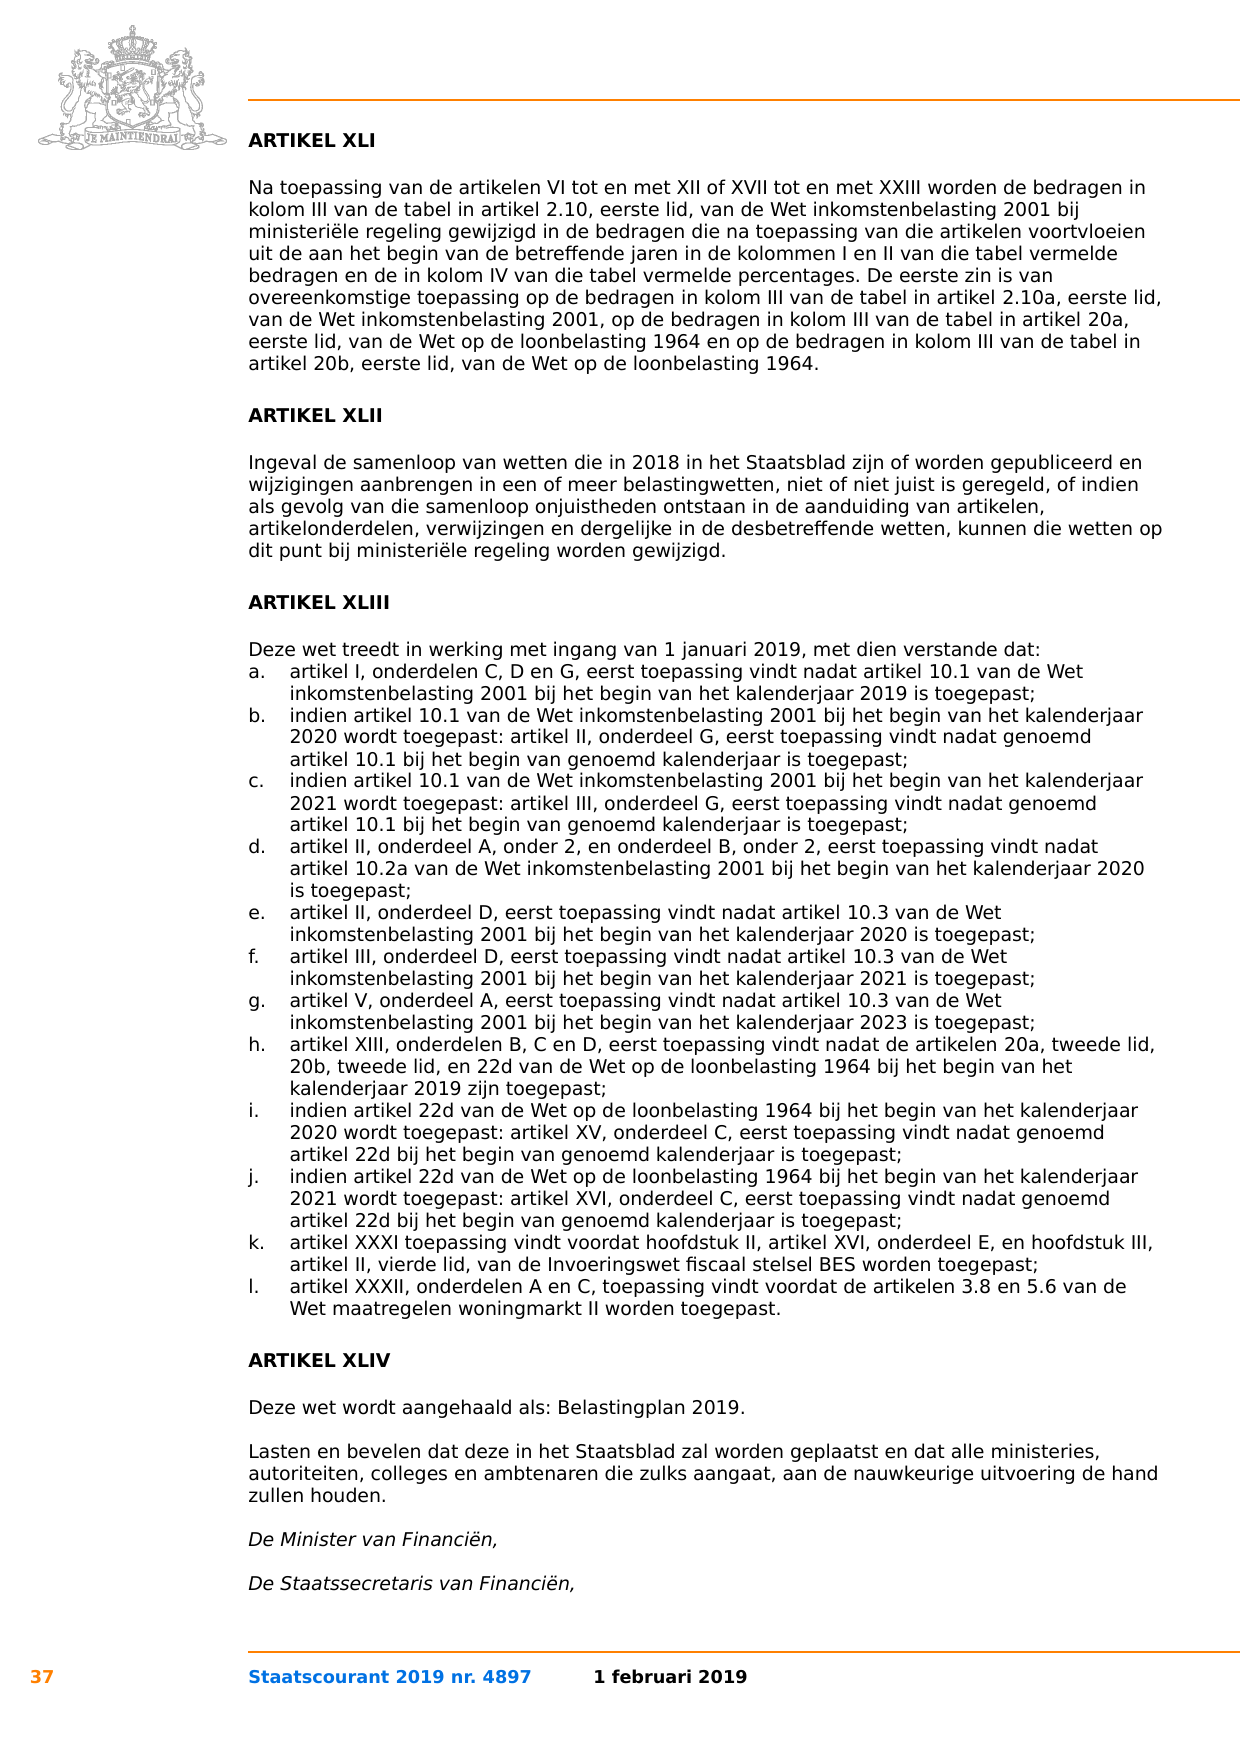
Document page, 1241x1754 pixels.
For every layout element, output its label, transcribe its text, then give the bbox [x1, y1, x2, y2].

text l. artikel XXXII, onderdelen A en C, toepassing vindt voordat de artikelen 3.8 en 5.6 van de Wet maatregelen woningmarkt II worden toegepast. [248, 1276, 1163, 1320]
text f. artikel III, onderdeel D, eerst toepassing vindt nadat artikel 10.3 van de Wet inkomstenbelasting 2001 bij het begin van het kalenderjaar 2021 is toegepast; [248, 946, 1163, 990]
text h. artikel XIII, onderdelen B, C en D, eerst toepassing vindt nadat de artikelen 20a, tweede lid, 20b, tweede lid, en 22d van de Wet op de loonbelasting 1964 bij het begin van het kalenderjaar 2019 zijn toegepast; [248, 1034, 1163, 1100]
text g. artikel V, onderdeel A, eerst toepassing vindt nadat artikel 10.3 van de Wet inkomstenbelasting 2001 bij het begin van het kalenderjaar 2023 is toegepast; [248, 990, 1163, 1034]
text Deze wet treedt in werking met ingang van 1 januari 2019, met dien verstande dat: [248, 638, 1163, 661]
text j. indien artikel 22d van de Wet op de loonbelasting 1964 bij het begin van het kalenderjaar 2021 wordt toegepast: artikel XVI, onderdeel C, eerst toepassing vindt nadat genoemd artikel 22d bij het begin van genoemd kalenderjaar is toegepast; [248, 1166, 1163, 1232]
subtitle ARTIKEL XLI [248, 130, 1163, 152]
picture [38, 25, 227, 150]
subtitle ARTIKEL XLIV [248, 1350, 1163, 1372]
text e. artikel II, onderdeel D, eerst toepassing vindt nadat artikel 10.3 van de Wet inkomstenbelasting 2001 bij het begin van het kalenderjaar 2020 is toegepast; [248, 902, 1163, 946]
text c. indien artikel 10.1 van de Wet inkomstenbelasting 2001 bij het begin van het kalenderjaar 2021 wordt toegepast: artikel III, onderdeel G, eerst toepassing vindt nadat genoemd artikel 10.1 bij het begin van genoemd kalenderjaar is toegepast; [248, 770, 1163, 836]
text Lasten en bevelen dat deze in het Staatsblad zal worden geplaatst en dat alle ministeries, autoriteiten, colleges en ambtenaren die zulks aangaat, aan de nauwkeurige uitvoering de hand zullen houden. [248, 1441, 1163, 1507]
text k. artikel XXXI toepassing vindt voordat hoofdstuk II, artikel XVI, onderdeel E, en hoofdstuk III, artikel II, vierde lid, van de Invoeringswet fiscaal stelsel BES worden toegepast; [248, 1232, 1163, 1276]
text Na toepassing van de artikelen VI tot en met XII of XVII tot en met XXIII worden de bedragen in kolom III van de tabel in artikel 2.10, eerste lid, van de Wet inkomstenbelasting 2001 bij ministeriële regeling gewijzigd in de bedragen die na toepassing van die artikelen voortvloeien uit de aan het begin van de betreffende jaren in de kolommen I en II van die tabel vermelde bedragen en de in kolom IV van die tabel vermelde percentages. De eerste zin is van overeenkomstige toepassing op de bedragen in kolom III van de tabel in artikel 2.10a, eerste lid, van de Wet inkomstenbelasting 2001, op de bedragen in kolom III van de tabel in artikel 20a, eerste lid, van de Wet op de loonbelasting 1964 en op de bedragen in kolom III van de tabel in artikel 20b, eerste lid, van de Wet op de loonbelasting 1964. [248, 177, 1163, 375]
text a. artikel I, onderdelen C, D en G, eerst toepassing vindt nadat artikel 10.1 van de Wet inkomstenbelasting 2001 bij het begin van het kalenderjaar 2019 is toegepast; [248, 661, 1163, 704]
text d. artikel II, onderdeel A, onder 2, en onderdeel B, onder 2, eerst toepassing vindt nadat artikel 10.2a van de Wet inkomstenbelasting 2001 bij het begin van het kalenderjaar 2020 is toegepast; [248, 836, 1163, 902]
text Deze wet wordt aangehaald als: Belastingplan 2019. [248, 1397, 1163, 1419]
text i. indien artikel 22d van de Wet op de loonbelasting 1964 bij het begin van het kalenderjaar 2020 wordt toegepast: artikel XV, onderdeel C, eerst toepassing vindt nadat genoemd artikel 22d bij het begin van genoemd kalenderjaar is toegepast; [248, 1100, 1163, 1166]
subtitle ARTIKEL XLII [248, 405, 1163, 427]
text Ingeval de samenloop van wetten die in 2018 in het Staatsblad zijn of worden gepubliceerd en wijzigingen aanbrengen in een of meer belastingwetten, niet of niet juist is geregeld, of indien als gevolg van die samenloop onjuistheden ontstaan in de aanduiding van artikelen, artikelonderdelen, verwijzingen en dergelijke in de desbetreffende wetten, kunnen die wetten op dit punt bij ministeriële regeling worden gewijzigd. [248, 452, 1163, 562]
text De Minister van Financiën, [248, 1528, 1163, 1551]
text De Staatssecretaris van Financiën, [248, 1572, 1163, 1594]
text b. indien artikel 10.1 van de Wet inkomstenbelasting 2001 bij het begin van het kalenderjaar 2020 wordt toegepast: artikel II, onderdeel G, eerst toepassing vindt nadat genoemd artikel 10.1 bij het begin van genoemd kalenderjaar is toegepast; [248, 704, 1163, 770]
subtitle ARTIKEL XLIII [248, 592, 1163, 613]
